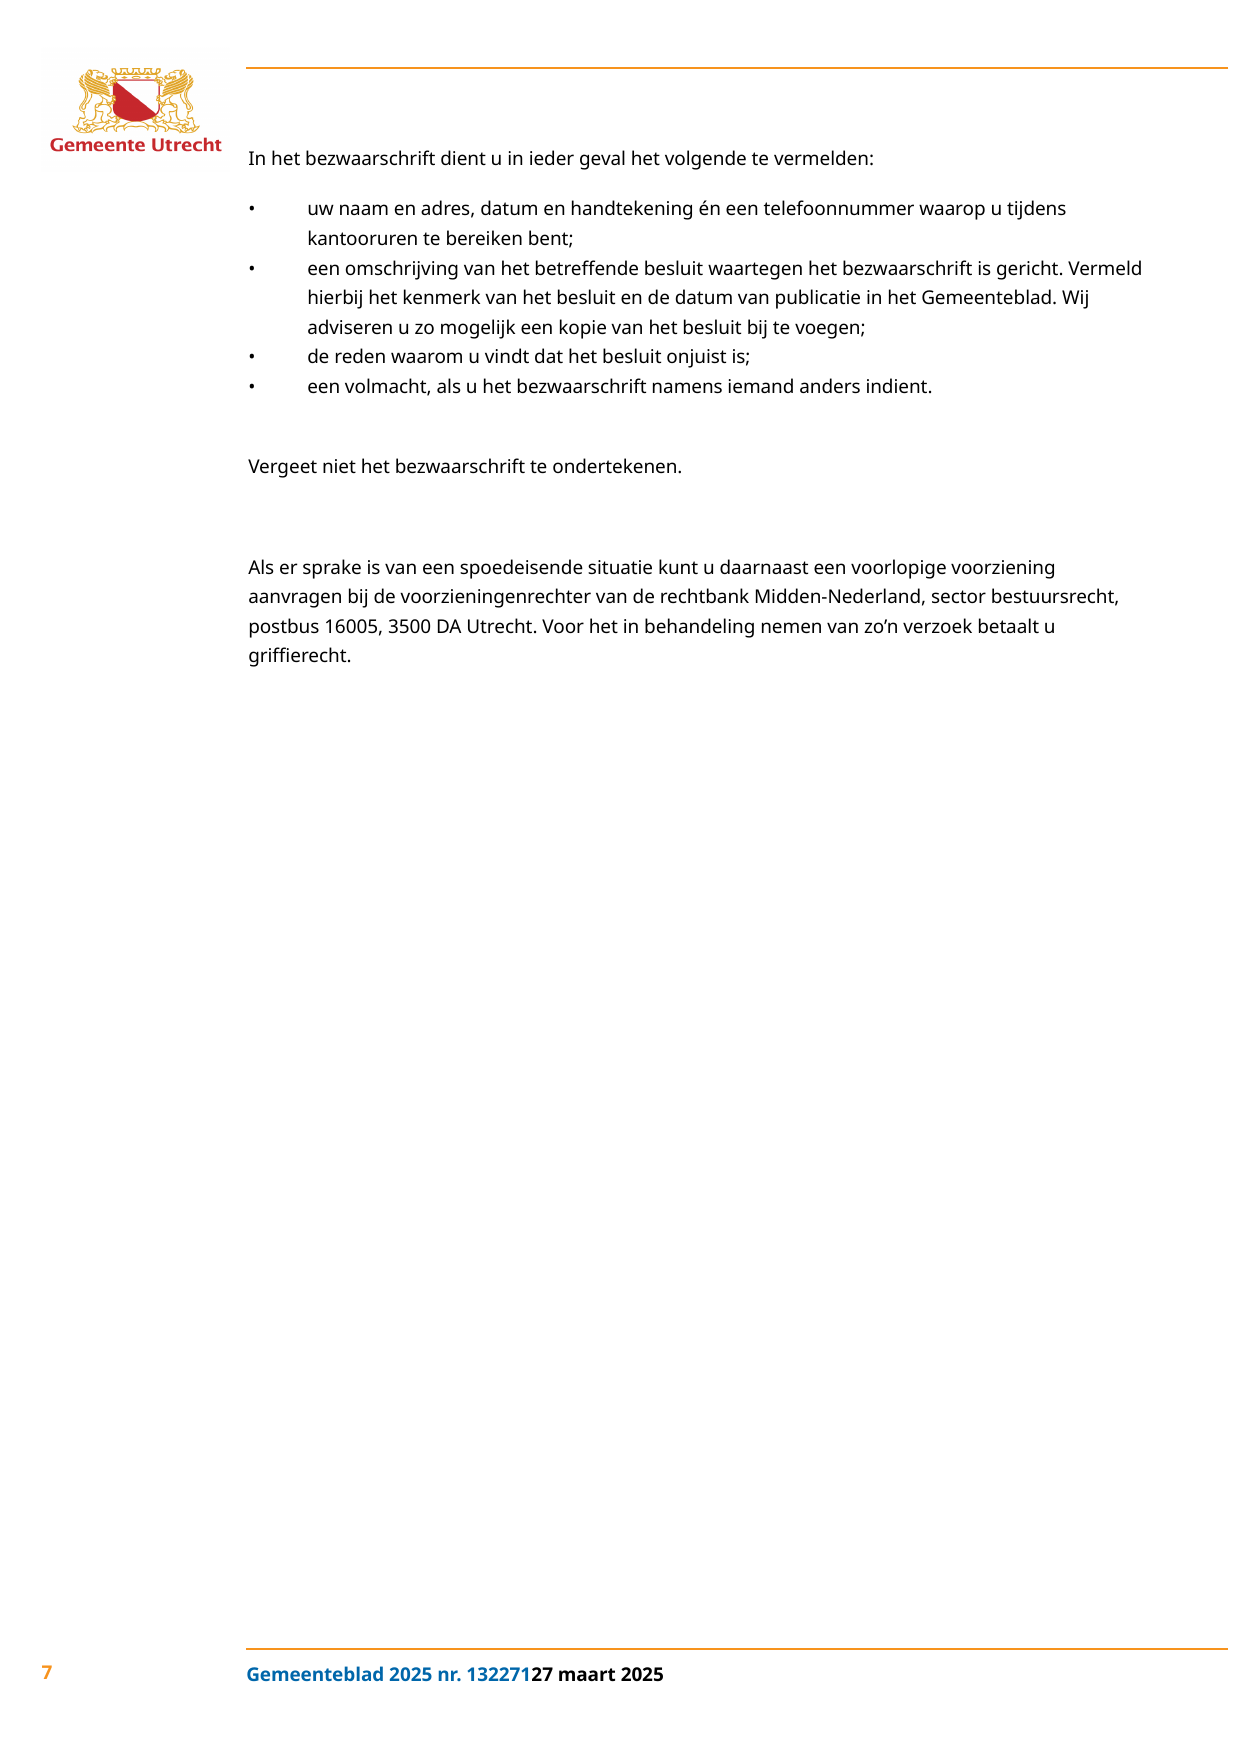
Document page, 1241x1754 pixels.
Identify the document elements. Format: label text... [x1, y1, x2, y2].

list een omschrijving van het betreffende besluit waartegen het bezwaarschrift is gericht. Vermeld hierbij het kenmerk van het besluit en de datum van publicatie in het Gemeenteblad. Wij adviseren u zo mogelijk een kopie van het besluit bij te voegen; [248, 255, 1152, 340]
list de reden waarom u vindt dat het besluit onjuist is; [248, 343, 1152, 369]
list uw naam en adres, datum en handtekening én een telefoonnummer waarop u tijdens kantooruren te bereiken bent; [248, 196, 1152, 251]
text Vergeet niet het bezwaarschrift te ondertekenen. [248, 453, 1152, 479]
picture [41, 47, 231, 172]
text Als er sprake is van een spoedeisende situatie kunt u daarnaast een voorlopige voorziening aanvragen bij de voorzieningenrechter van de rechtbank Midden-Nederland, sector bestuursrecht, postbus 16005, 3500 DA Utrecht. Voor het in behandeling nemen van zo’n verzoek betaalt u griffierecht. [248, 554, 1152, 668]
text In het bezwaarschrift dient u in ieder geval het volgende te vermelden: [248, 145, 1152, 171]
list een volmacht, als u het bezwaarschrift namens iemand anders indient. [248, 373, 1152, 399]
